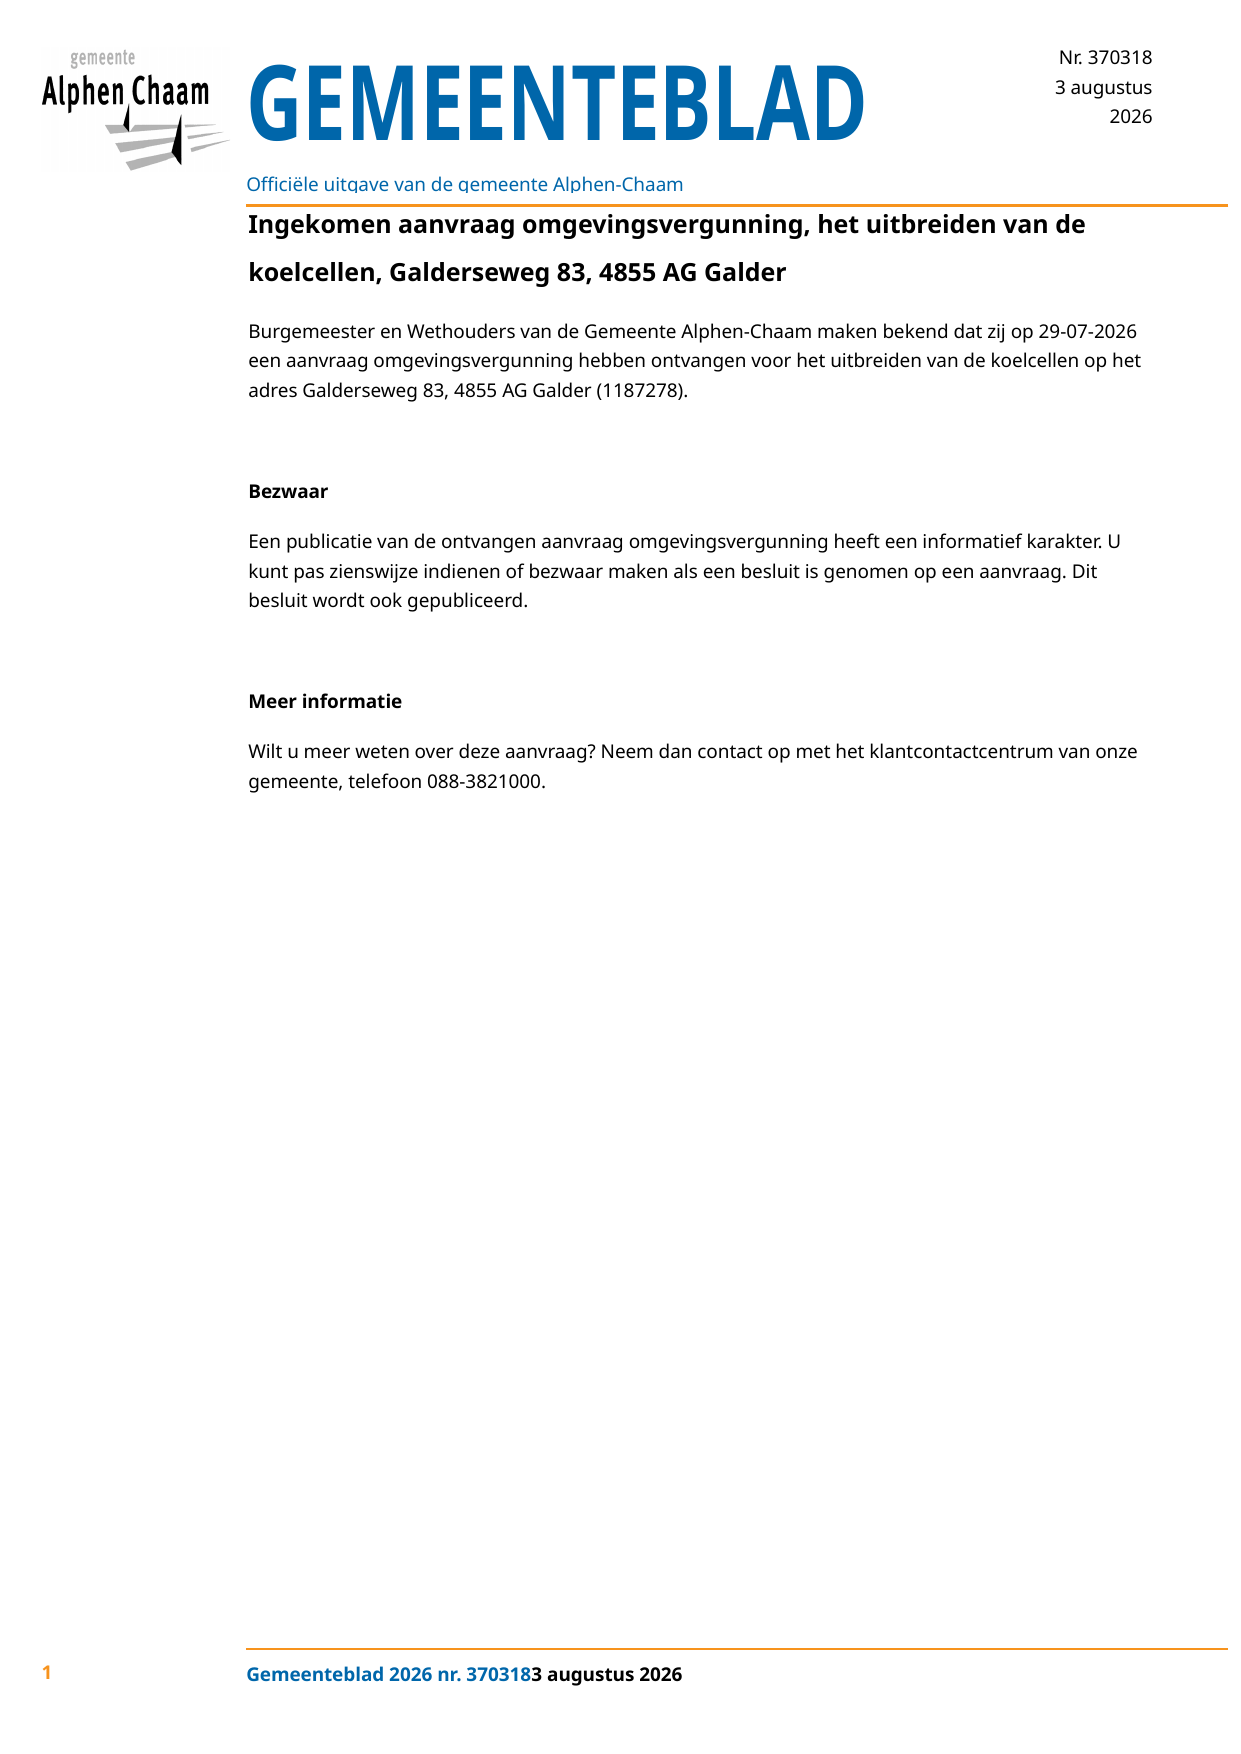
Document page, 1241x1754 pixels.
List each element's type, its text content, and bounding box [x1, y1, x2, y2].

picture [41, 47, 231, 172]
text Ingekomen aanvraag omgevingsvergunning, het uitbreiden van de koelcellen, Galderseweg 83, 4855 AG Galder [248, 207, 1152, 288]
text Bezwaar [248, 478, 1152, 504]
text Een publicatie van de ontvangen aanvraag omgevingsvergunning heeft een informatief karakter. U kunt pas zienswijze indienen of bezwaar maken als een besluit is genomen op een aanvraag. Dit besluit wordt ook gepubliceerd. [248, 528, 1152, 613]
text Meer informatie [248, 688, 1152, 714]
text Wilt u meer weten over deze aanvraag? Neem dan contact op met het klantcontactcentrum van onze gemeente, telefoon 088-3821000. [248, 739, 1152, 794]
text Burgemeester en Wethouders van de Gemeente Alphen-Chaam maken bekend dat zij op 29-07-2026 een aanvraag omgevingsvergunning hebben ontvangen voor het uitbreiden van de koelcellen op het adres Galderseweg 83, 4855 AG Galder (1187278). [248, 318, 1152, 403]
